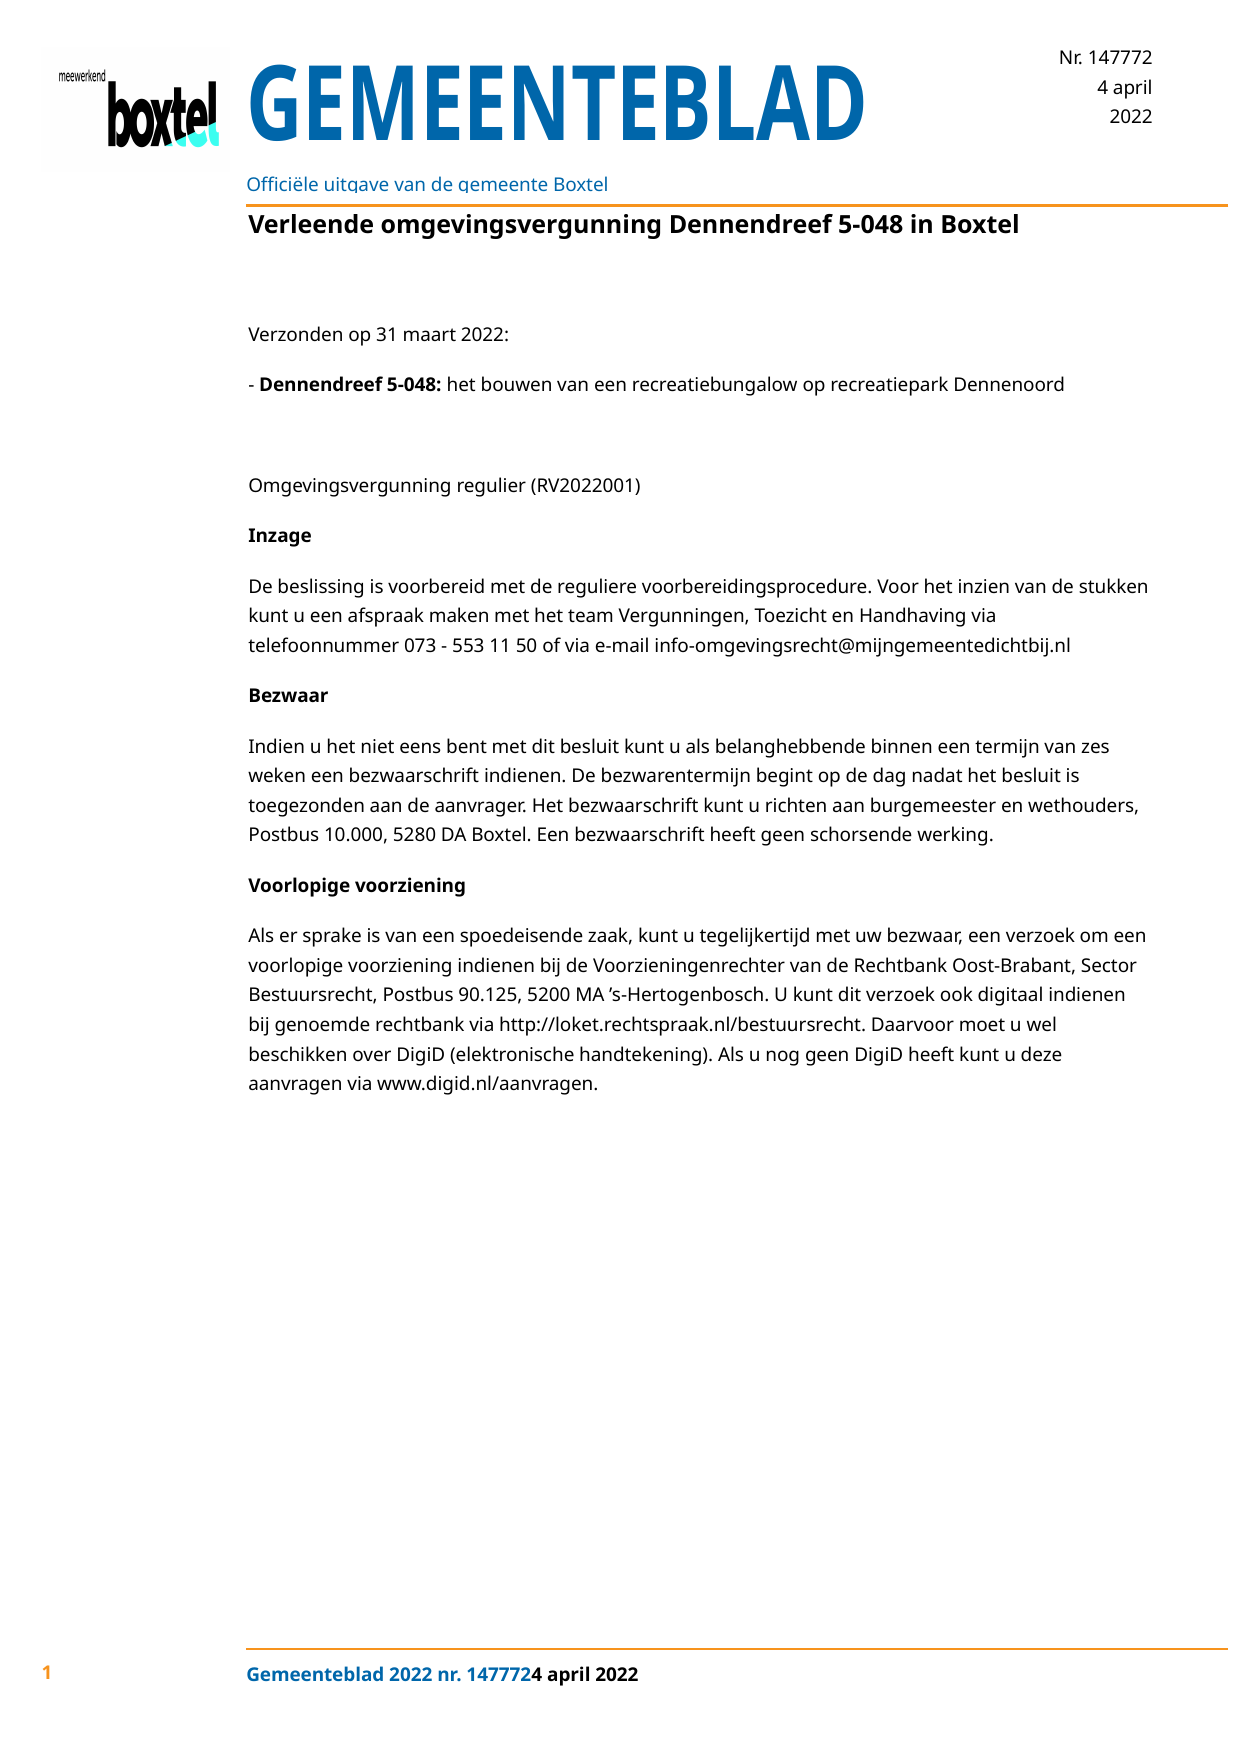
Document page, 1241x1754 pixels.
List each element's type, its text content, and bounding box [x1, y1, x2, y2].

text Als er sprake is van een spoedeisende zaak, kunt u tegelijkertijd met uw bezwaar, een verzoek om een voorlopige voorziening indienen bij de Voorzieningenrechter van de Rechtbank Oost-Brabant, Sector Bestuursrecht, Postbus 90.125, 5200 MA ’s-Hertogenbosch. U kunt dit verzoek ook digitaal indienen bij genoemde rechtbank via http://loket.rechtspraak.nl/bestuursrecht. Daarvoor moet u wel beschikken over DigiD (elektronische handtekening). Als u nog geen DigiD heeft kunt u deze aanvragen via www.digid.nl/aanvragen. [248, 922, 1152, 1096]
text Indien u het niet eens bent met dit besluit kunt u als belanghebbende binnen een termijn van zes weken een bezwaarschrift indienen. De bezwarentermijn begint op de dag nadat het besluit is toegezonden aan de aanvrager. Het bezwaarschrift kunt u richten aan burgemeester en wethouders, Postbus 10.000, 5280 DA Boxtel. Een bezwaarschrift heeft geen schorsende werking. [248, 733, 1152, 847]
text De beslissing is voorbereid met de reguliere voorbereidingsprocedure. Voor het inzien van de stukken kunt u een afspraak maken met het team Vergunningen, Toezicht en Handhaving via telefoonnummer 073 - 553 11 50 of via e-mail info-omgevingsrecht@mijngemeentedichtbij.nl [248, 573, 1152, 658]
picture [41, 47, 231, 172]
text Verzonden op 31 maart 2022: [248, 321, 1152, 346]
text Verleende omgevingsvergunning Dennendreef 5-048 in Boxtel [248, 207, 1152, 241]
text Voorlopige voorziening [248, 872, 1152, 898]
text Bezwaar [248, 682, 1152, 708]
text Inzage [248, 522, 1152, 548]
text - Dennendreef 5-048: het bouwen van een recreatiebungalow op recreatiepark Dennenoord [248, 371, 1152, 397]
text Omgevingsvergunning regulier (RV2022001) [248, 472, 1152, 498]
